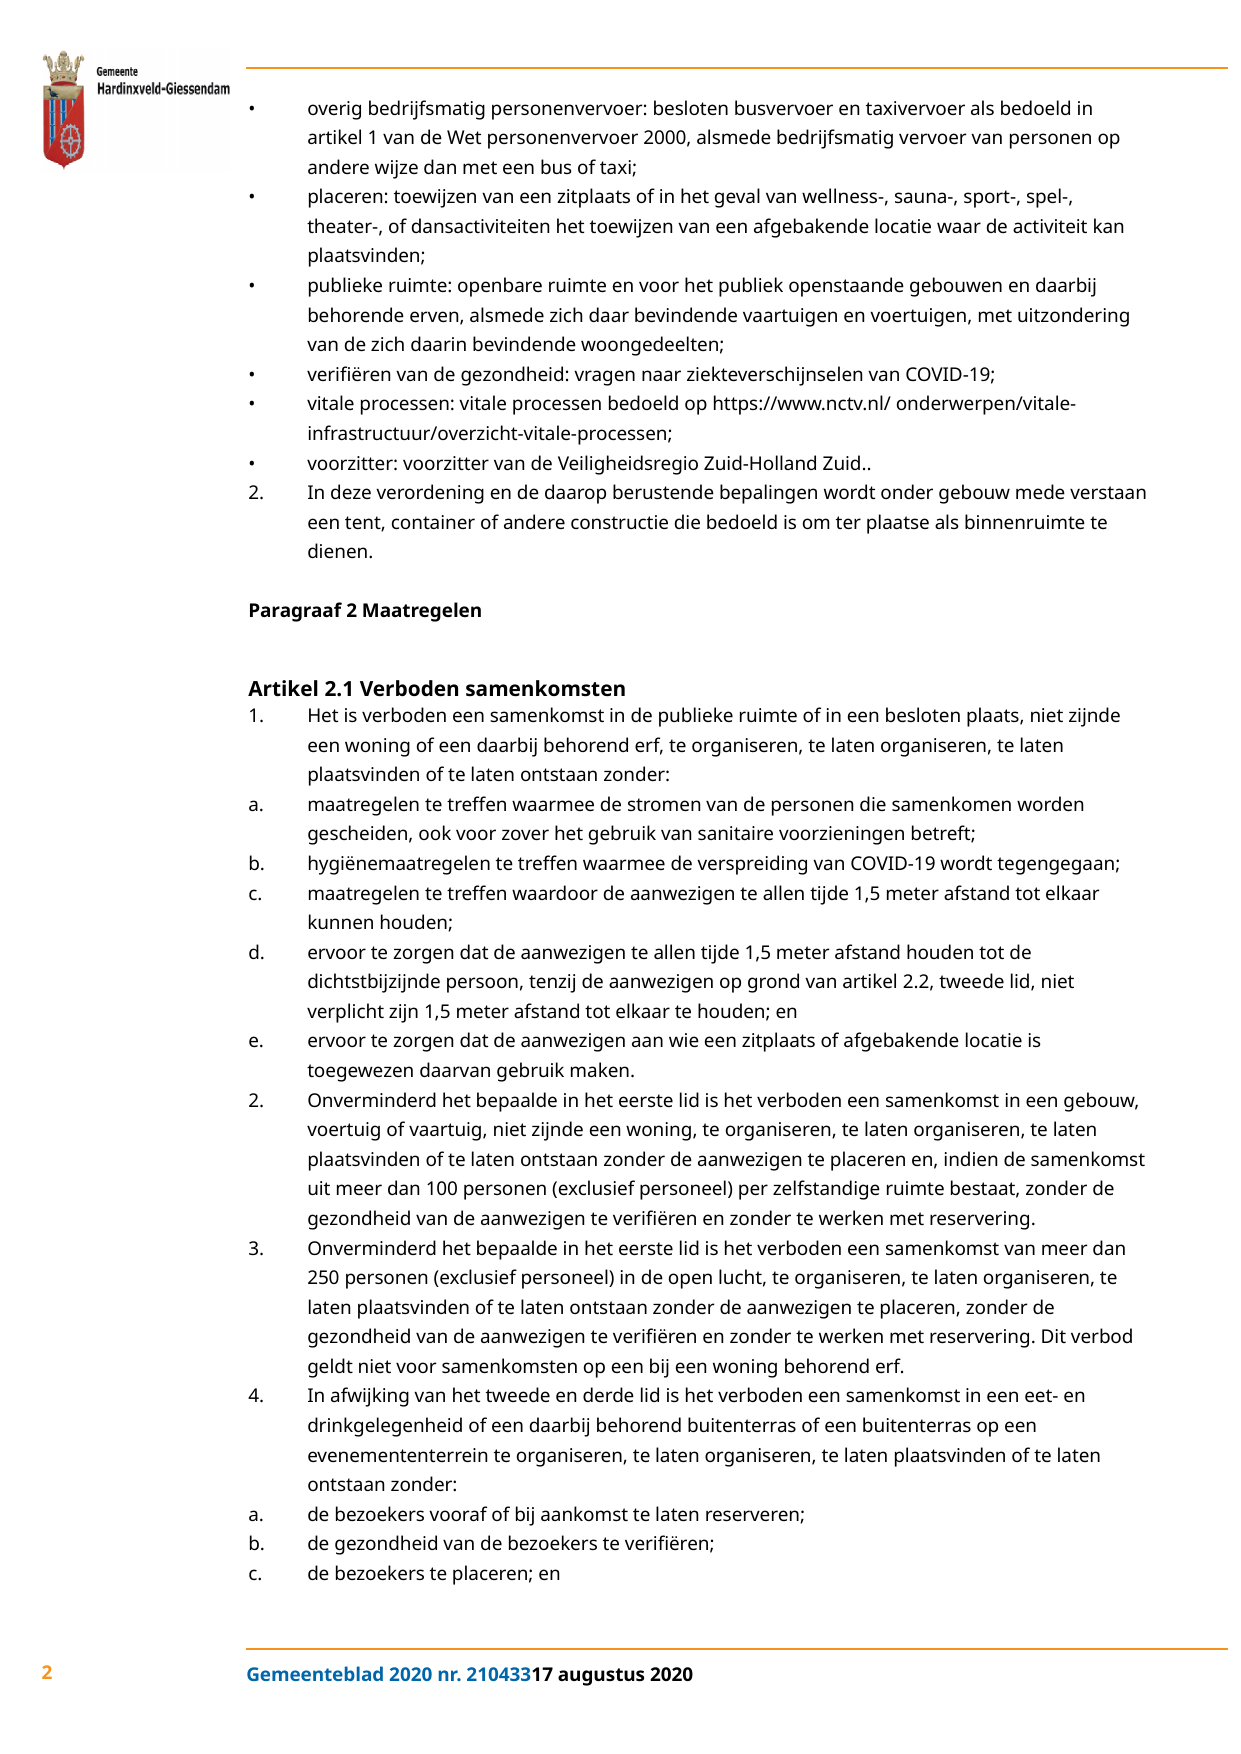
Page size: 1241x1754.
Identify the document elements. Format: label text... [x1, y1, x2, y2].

list In afwijking van het tweede en derde lid is het verboden een samenkomst in een eet- en drinkgelegenheid of een daarbij behorend buitenterras of een buitenterras op een evenemententerrein te organiseren, te laten organiseren, te laten plaatsvinden of te laten ontstaan zonder: [248, 1383, 1152, 1497]
list de gezondheid van de bezoekers te verifiëren; [248, 1531, 1152, 1556]
text Artikel 2.1 Verboden samenkomsten [248, 674, 1152, 702]
list ervoor te zorgen dat de aanwezigen te allen tijde 1,5 meter afstand houden tot de dichtstbijzijnde persoon, tenzij de aanwezigen op grond van artikel 2.2, tweede lid, niet verplicht zijn 1,5 meter afstand tot elkaar te houden; en [248, 939, 1152, 1024]
list ervoor te zorgen dat de aanwezigen aan wie een zitplaats of afgebakende locatie is toegewezen daarvan gebruik maken. [248, 1028, 1152, 1083]
list overig bedrijfsmatig personenvervoer: besloten busvervoer en taxivervoer als bedoeld in artikel 1 van de Wet personenvervoer 2000, alsmede bedrijfsmatig vervoer van personen op andere wijze dan met een bus of taxi; [248, 95, 1152, 180]
list placeren: toewijzen van een zitplaats of in het geval van wellness-, sauna-, sport-, spel-, theater-, of dansactiviteiten het toewijzen van een afgebakende locatie waar de activiteit kan plaatsvinden; [248, 183, 1152, 268]
list vitale processen: vitale processen bedoeld op https://www.nctv.nl/ onderwerpen/vitale-infrastructuur/overzicht-vitale-processen; [248, 391, 1152, 446]
list verifiëren van de gezondheid: vragen naar ziekteverschijnselen van COVID-19; [248, 361, 1152, 387]
list In deze verordening en de daarop berustende bepalingen wordt onder gebouw mede verstaan een tent, container of andere constructie die bedoeld is om ter plaatse als binnenruimte te dienen. [248, 479, 1152, 564]
list hygiënemaatregelen te treffen waarmee de verspreiding van COVID-19 wordt tegengegaan; [248, 850, 1152, 876]
list de bezoekers vooraf of bij aankomst te laten reserveren; [248, 1501, 1152, 1527]
list Het is verboden een samenkomst in de publieke ruimte of in een besloten plaats, niet zijnde een woning of een daarbij behorend erf, te organiseren, te laten organiseren, te laten plaatsvinden of te laten ontstaan zonder: [248, 702, 1152, 787]
picture [41, 47, 231, 172]
list publieke ruimte: openbare ruimte en voor het publiek openstaande gebouwen en daarbij behorende erven, alsmede zich daar bevindende vaartuigen en voertuigen, met uitzondering van de zich daarin bevindende woongedeelten; [248, 272, 1152, 357]
list de bezoekers te placeren; en [248, 1560, 1152, 1586]
list maatregelen te treffen waardoor de aanwezigen te allen tijde 1,5 meter afstand tot elkaar kunnen houden; [248, 880, 1152, 935]
list voorzitter: voorzitter van de Veiligheidsregio Zuid-Holland Zuid.. [248, 450, 1152, 476]
list maatregelen te treffen waarmee de stromen van de personen die samenkomen worden gescheiden, ook voor zover het gebruik van sanitaire voorzieningen betreft; [248, 791, 1152, 846]
list Onverminderd het bepaalde in het eerste lid is het verboden een samenkomst van meer dan 250 personen (exclusief personeel) in de open lucht, te organiseren, te laten organiseren, te laten plaatsvinden of te laten ontstaan zonder de aanwezigen te placeren, zonder de gezondheid van de aanwezigen te verifiëren en zonder te werken met reservering. Dit verbod geldt niet voor samenkomsten op een bij een woning behorend erf. [248, 1235, 1152, 1379]
list Onverminderd het bepaalde in het eerste lid is het verboden een samenkomst in een gebouw, voertuig of vaartuig, niet zijnde een woning, te organiseren, te laten organiseren, te laten plaatsvinden of te laten ontstaan zonder de aanwezigen te placeren en, indien de samenkomst uit meer dan 100 personen (exclusief personeel) per zelfstandige ruimte bestaat, zonder de gezondheid van de aanwezigen te verifiëren en zonder te werken met reservering. [248, 1087, 1152, 1231]
text Paragraaf 2 Maatregelen [248, 598, 1152, 623]
